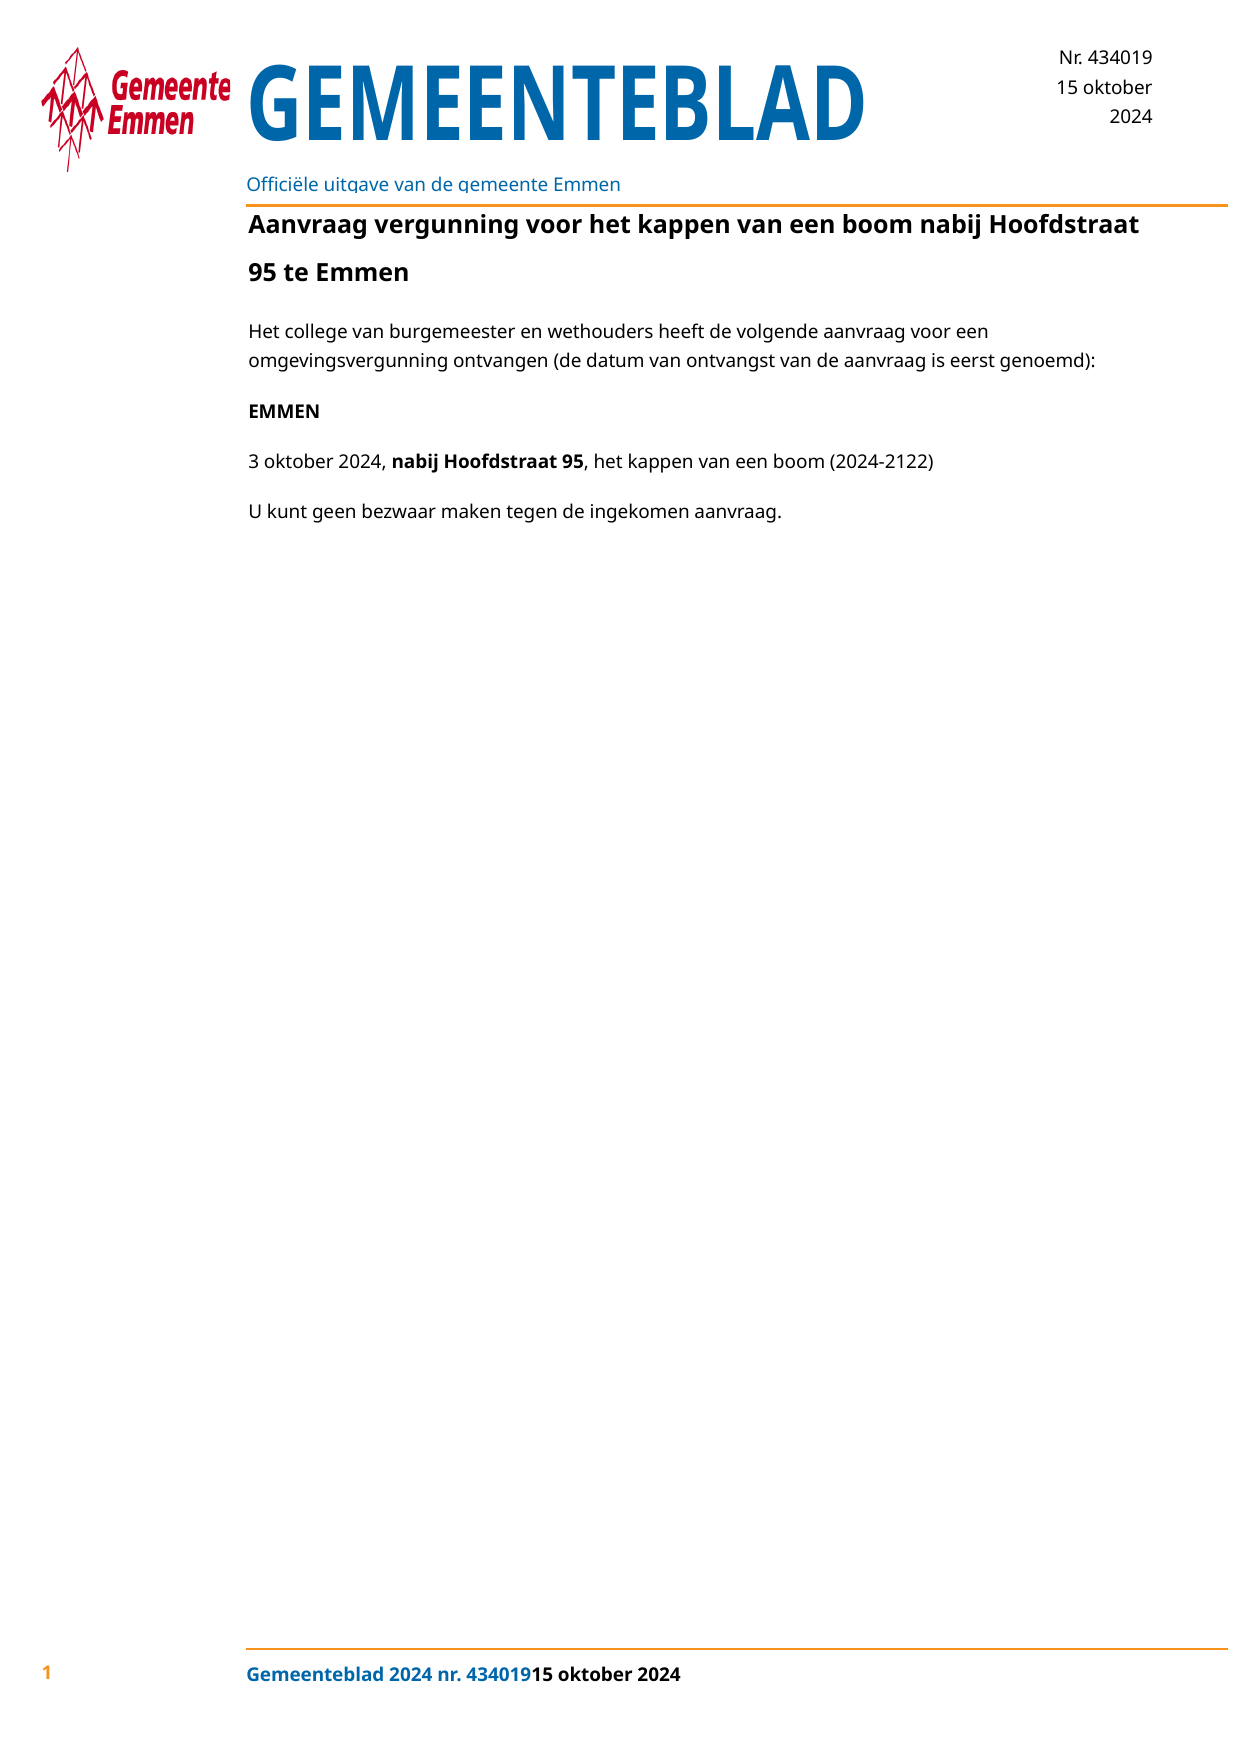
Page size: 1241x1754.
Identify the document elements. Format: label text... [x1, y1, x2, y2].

text U kunt geen bezwaar maken tegen de ingekomen aanvraag. [248, 499, 1152, 524]
text Het college van burgemeester en wethouders heeft de volgende aanvraag voor een omgevingsvergunning ontvangen (de datum van ontvangst van de aanvraag is eerst genoemd): [248, 318, 1152, 373]
text 3 oktober 2024, nabij Hoofdstraat 95, het kappen van een boom (2024-2122) [248, 448, 1152, 474]
text Aanvraag vergunning voor het kappen van een boom nabij Hoofdstraat 95 te Emmen [248, 207, 1152, 288]
picture [41, 47, 231, 172]
text EMMEN [248, 398, 1152, 424]
